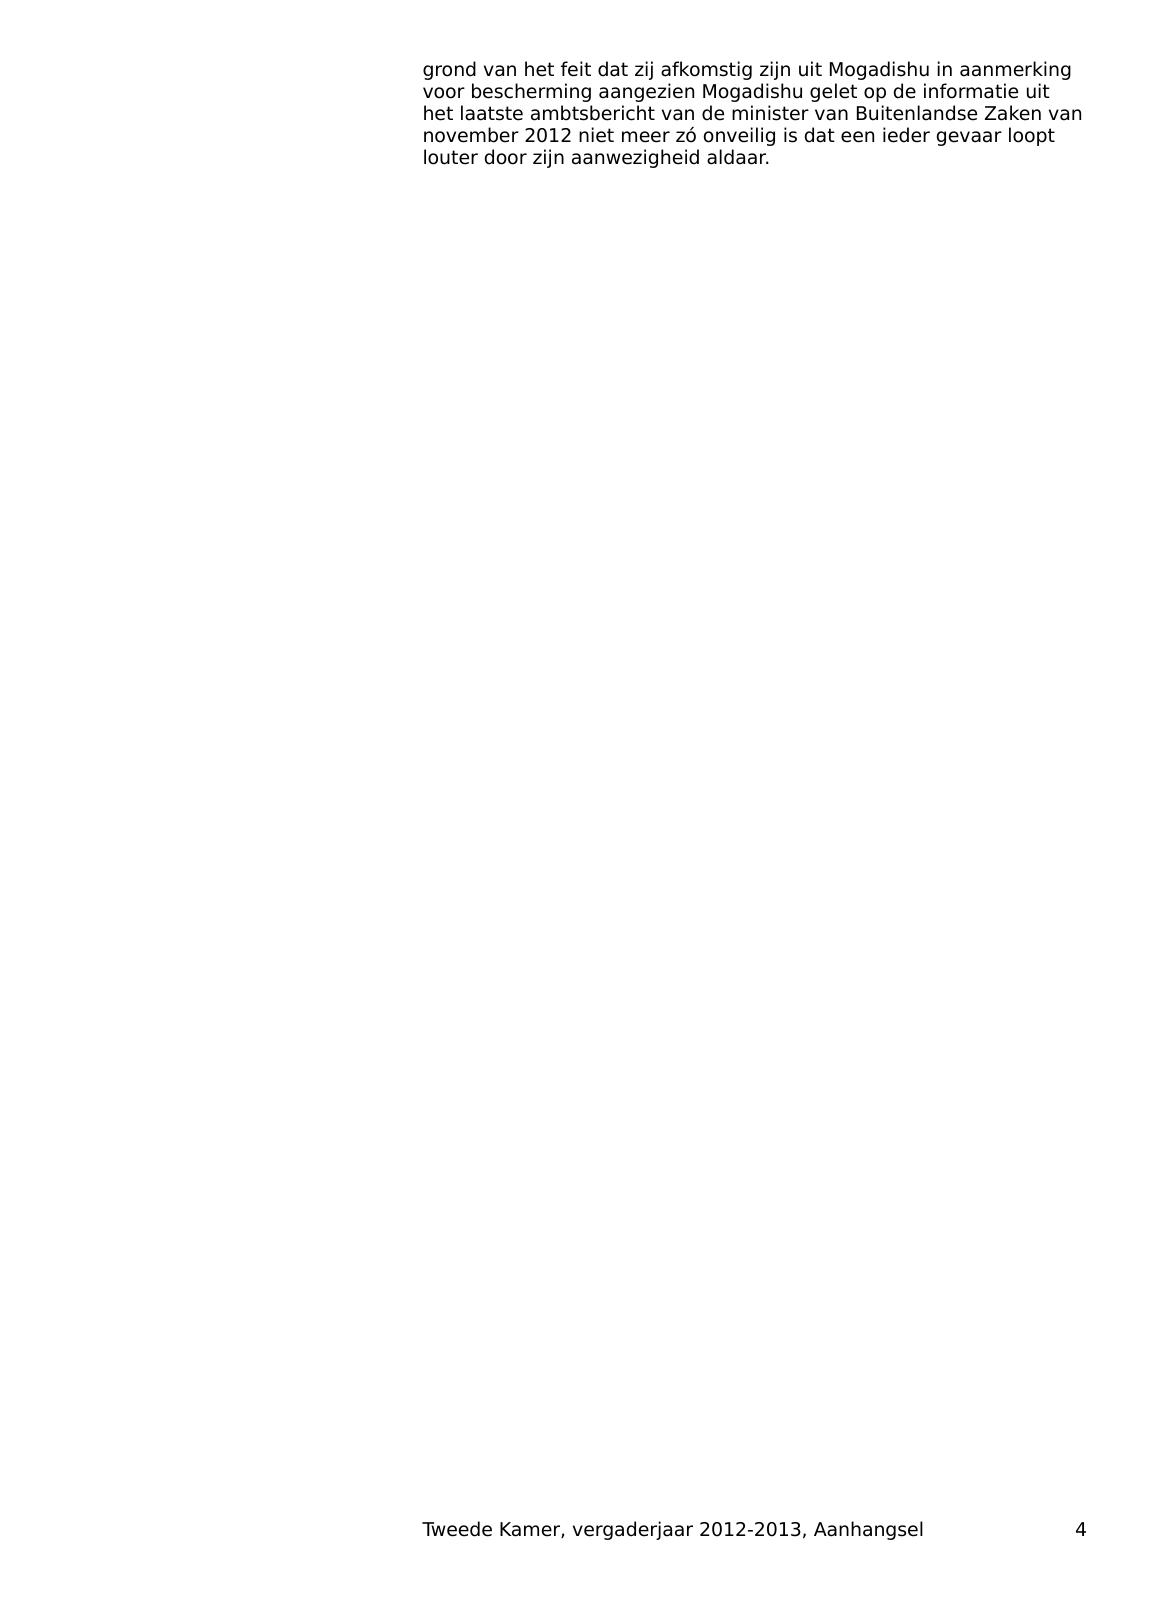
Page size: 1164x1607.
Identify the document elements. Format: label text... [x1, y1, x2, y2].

text grond van het feit dat zij afkomstig zijn uit Mogadishu in aanmerking voor bescherming aangezien Mogadishu gelet op de informatie uit het laatste ambtsbericht van de minister van Buitenlandse Zaken van november 2012 niet meer zó onveilig is dat een ieder gevaar loopt louter door zijn aanwezigheid aldaar. [422, 59, 1087, 169]
